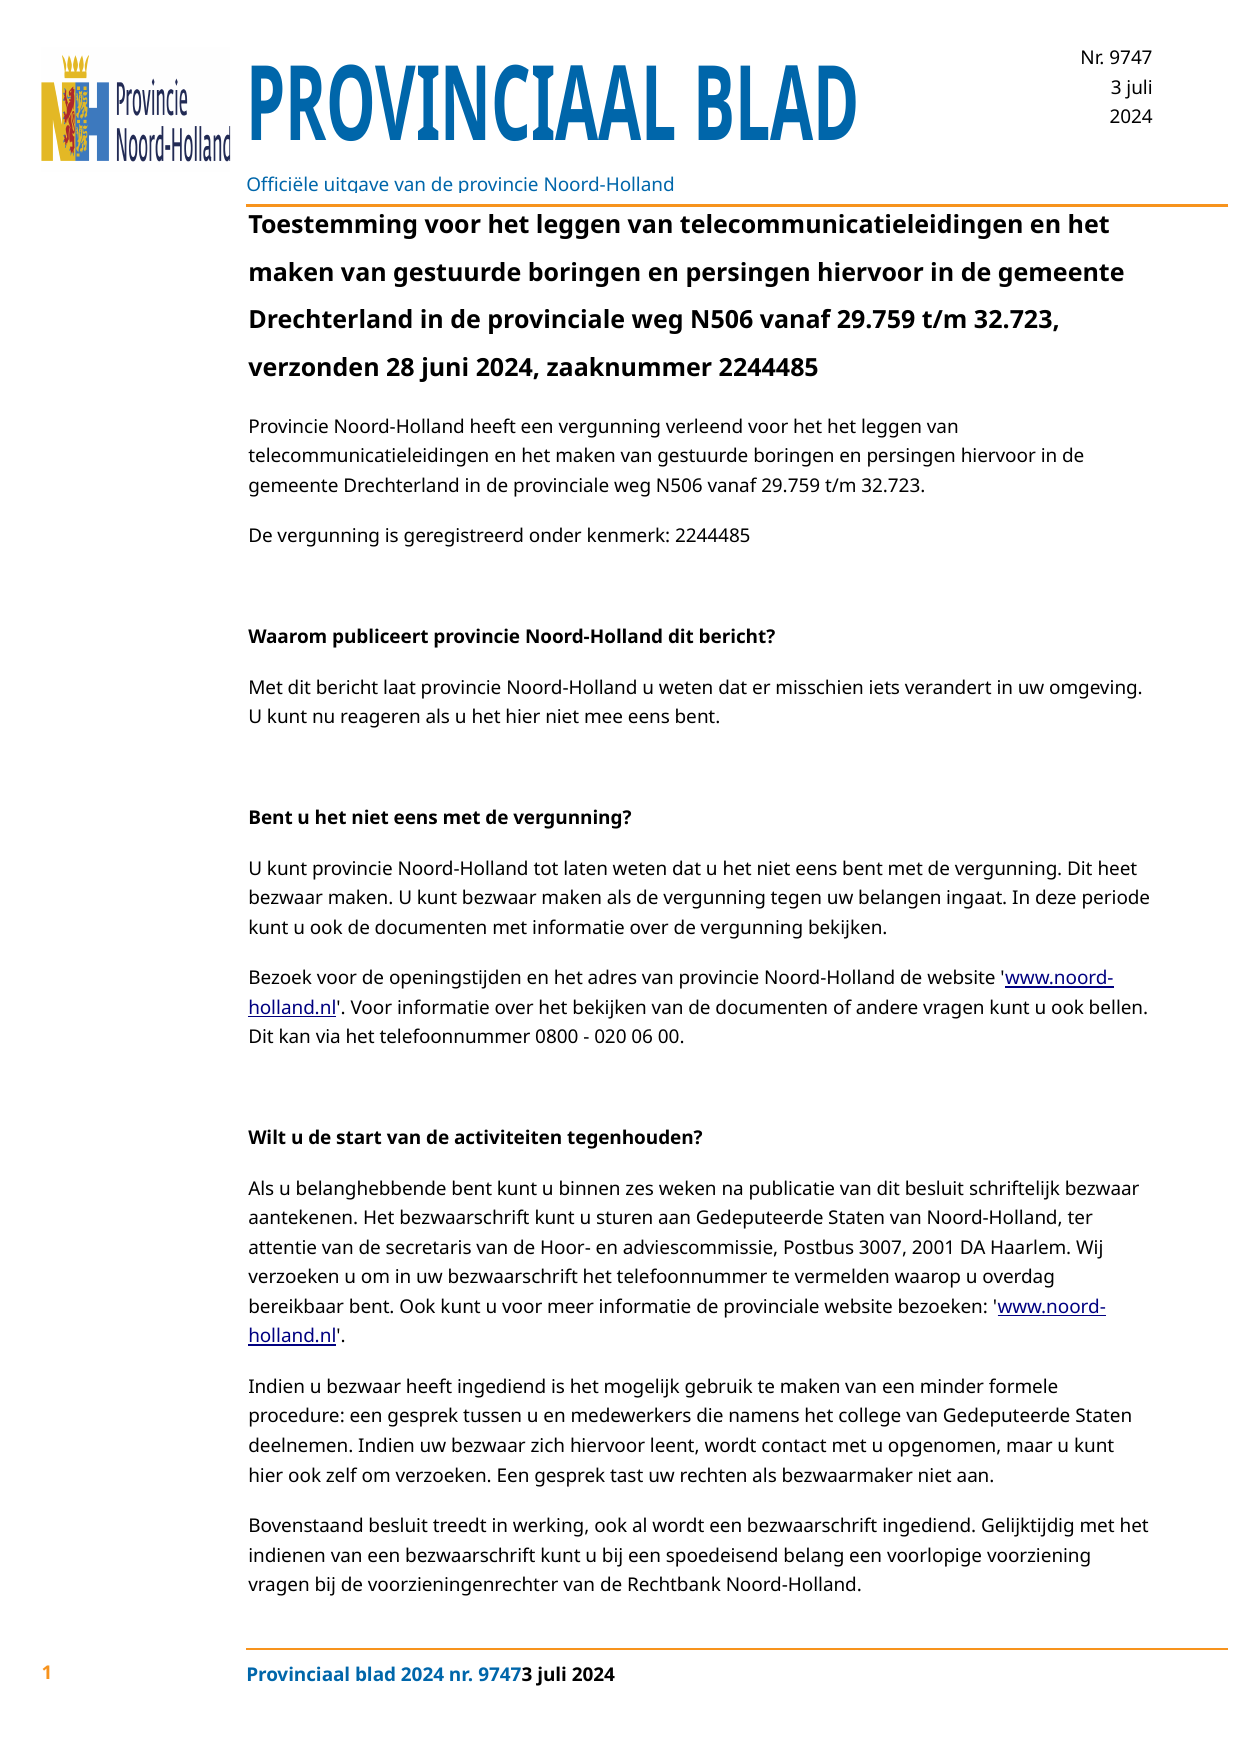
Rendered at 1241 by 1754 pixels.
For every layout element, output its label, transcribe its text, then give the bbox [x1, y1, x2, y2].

text De vergunning is geregistreerd onder kenmerk: 2244485 [248, 523, 1152, 548]
text Indien u bezwaar heeft ingediend is het mogelijk gebruik te maken van een minder formele procedure: een gesprek tussen u en medewerkers die namens het college van Gedeputeerde Staten deelnemen. Indien uw bezwaar zich hiervoor leent, wordt contact met u opgenomen, maar u kunt hier ook zelf om verzoeken. Een gesprek tast uw rechten als bezwaarmaker niet aan. [248, 1373, 1152, 1488]
text Bezoek voor de openingstijden en het adres van provincie Noord-Holland de website 'www.noord-holland.nl'. Voor informatie over het bekijken van de documenten of andere vragen kunt u ook bellen. Dit kan via het telefoonnummer 0800 - 020 06 00. [248, 964, 1152, 1049]
text Bovenstaand besluit treedt in werking, ook al wordt een bezwaarschrift ingediend. Gelijktijdig met het indienen van een bezwaarschrift kunt u bij een spoedeisend belang een voorlopige voorziening vragen bij de voorzieningenrechter van de Rechtbank Noord-Holland. [248, 1512, 1152, 1597]
text Met dit bericht laat provincie Noord-Holland u weten dat er misschien iets verandert in uw omgeving. U kunt nu reageren als u het hier niet mee eens bent. [248, 674, 1152, 729]
picture [41, 47, 231, 172]
text Provincie Noord-Holland heeft een vergunning verleend voor het het leggen van telecommunicatieleidingen en het maken van gestuurde boringen en persingen hiervoor in de gemeente Drechterland in de provinciale weg N506 vanaf 29.759 t/m 32.723. [248, 413, 1152, 498]
text Bent u het niet eens met de vergunning? [248, 804, 1152, 830]
text U kunt provincie Noord-Holland tot laten weten dat u het niet eens bent met de vergunning. Dit heet bezwaar maken. U kunt bezwaar maken als de vergunning tegen uw belangen ingaat. In deze periode kunt u ook de documenten met informatie over de vergunning bekijken. [248, 855, 1152, 940]
text Wilt u de start van de activiteiten tegenhouden? [248, 1124, 1152, 1150]
text Waarom publiceert provincie Noord-Holland dit bericht? [248, 623, 1152, 649]
text Toestemming voor het leggen van telecommunicatieleidingen en het maken van gestuurde boringen en persingen hiervoor in de gemeente Drechterland in de provinciale weg N506 vanaf 29.759 t/m 32.723, verzonden 28 juni 2024, zaaknummer 2244485 [248, 207, 1152, 384]
text Als u belanghebbende bent kunt u binnen zes weken na publicatie van dit besluit schriftelijk bezwaar aantekenen. Het bezwaarschrift kunt u sturen aan Gedeputeerde Staten van Noord-Holland, ter attentie van de secretaris van de Hoor- en adviescommissie, Postbus 3007, 2001 DA Haarlem. Wij verzoeken u om in uw bezwaarschrift het telefoonnummer te vermelden waarop u overdag bereikbaar bent. Ook kunt u voor meer informatie de provinciale website bezoeken: 'www.noord-holland.nl'. [248, 1175, 1152, 1348]
